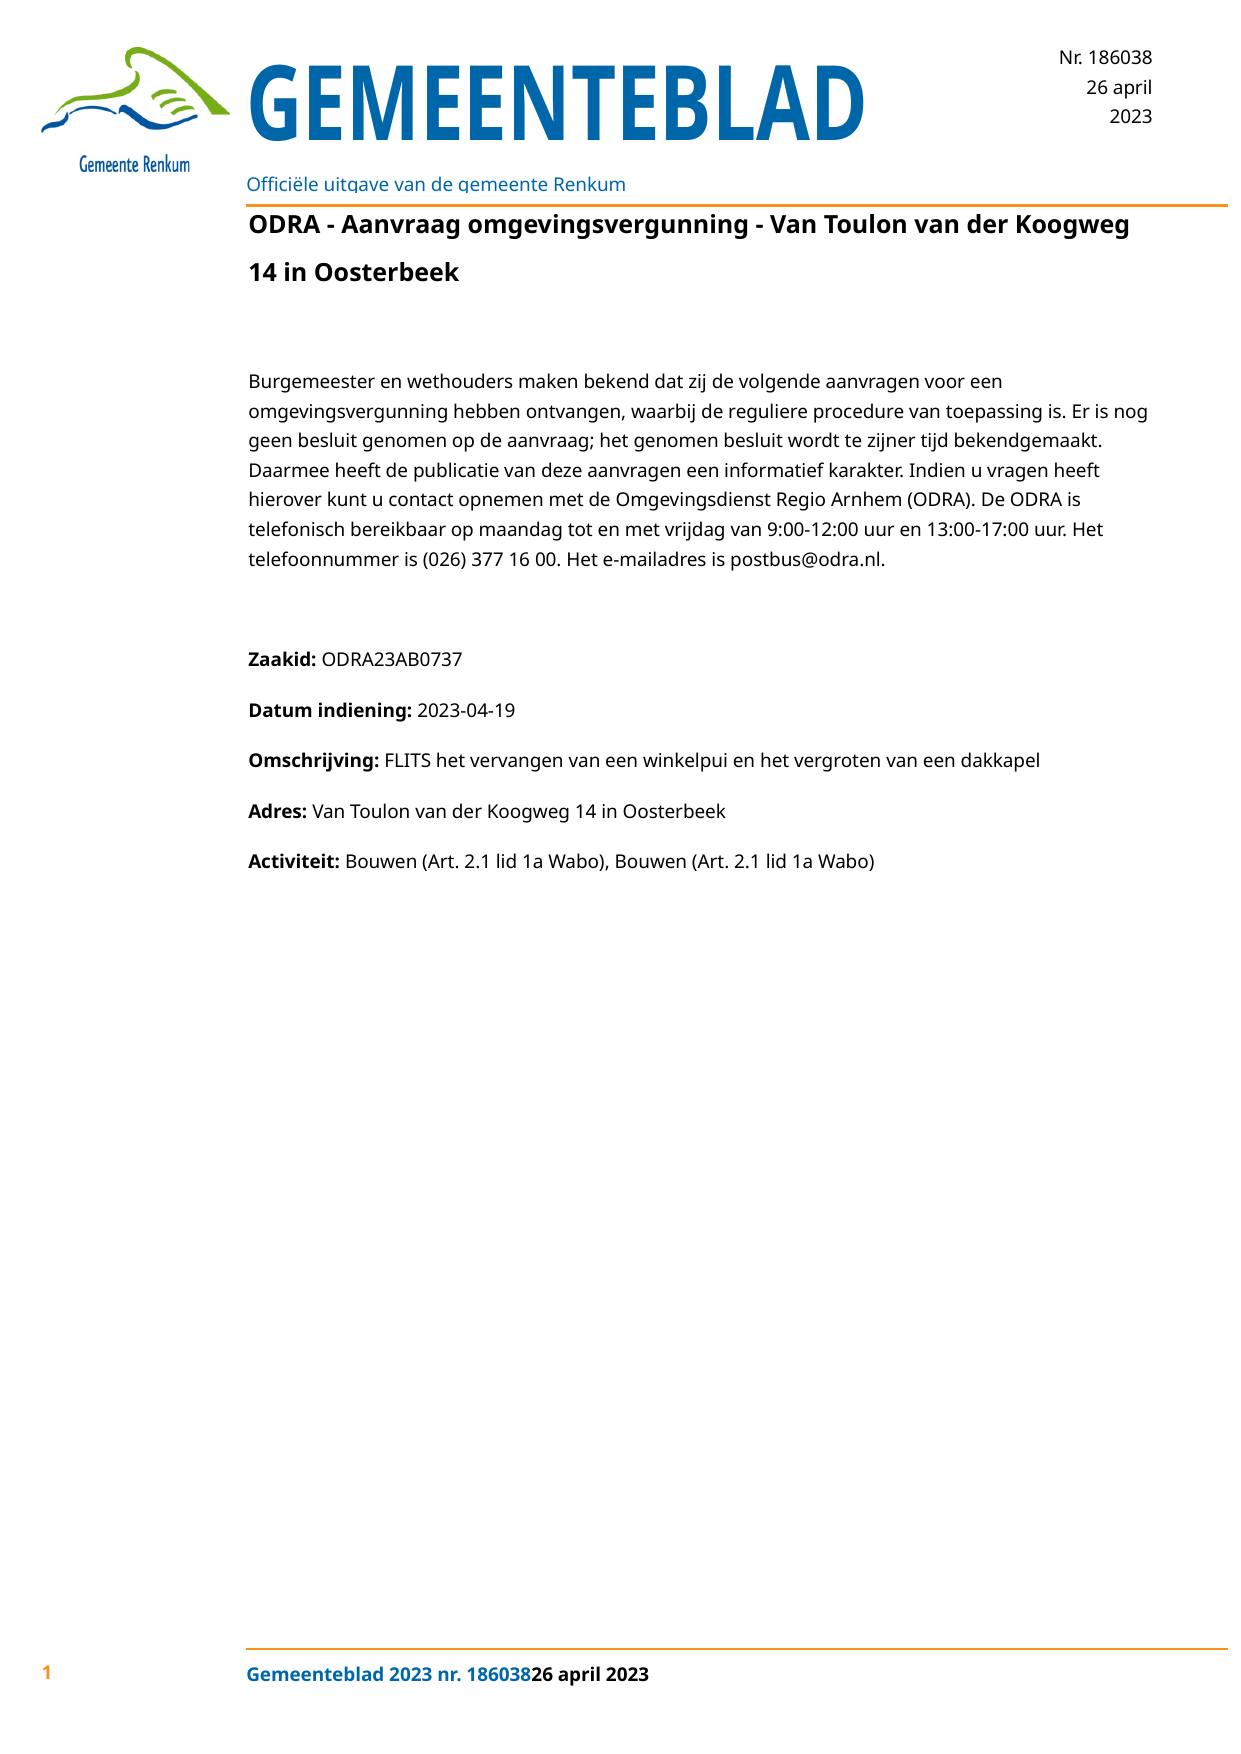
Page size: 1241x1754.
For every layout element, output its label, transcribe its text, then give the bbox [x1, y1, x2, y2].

text Datum indiening: 2023-04-19 [248, 697, 1152, 723]
text Adres: Van Toulon van der Koogweg 14 in Oosterbeek [248, 798, 1152, 824]
text Burgemeester en wethouders maken bekend dat zij de volgende aanvragen voor een omgevingsvergunning hebben ontvangen, waarbij de reguliere procedure van toepassing is. Er is nog geen besluit genomen op de aanvraag; het genomen besluit wordt te zijner tijd bekendgemaakt. Daarmee heeft de publicatie van deze aanvragen een informatief karakter. Indien u vragen heeft hierover kunt u contact opnemen met de Omgevingsdienst Regio Arnhem (ODRA). De ODRA is telefonisch bereikbaar op maandag tot en met vrijdag van 9:00-12:00 uur en 13:00-17:00 uur. Het telefoonnummer is (026) 377 16 00. Het e-mailadres is postbus@odra.nl. [248, 368, 1152, 572]
text ODRA - Aanvraag omgevingsvergunning - Van Toulon van der Koogweg 14 in Oosterbeek [248, 207, 1152, 288]
picture [41, 47, 231, 172]
text Activiteit: Bouwen (Art. 2.1 lid 1a Wabo), Bouwen (Art. 2.1 lid 1a Wabo) [248, 848, 1152, 874]
text Omschrijving: FLITS het vervangen van een winkelpui en het vergroten van een dakkapel [248, 747, 1152, 773]
text Zaakid: ODRA23AB0737 [248, 647, 1152, 672]
